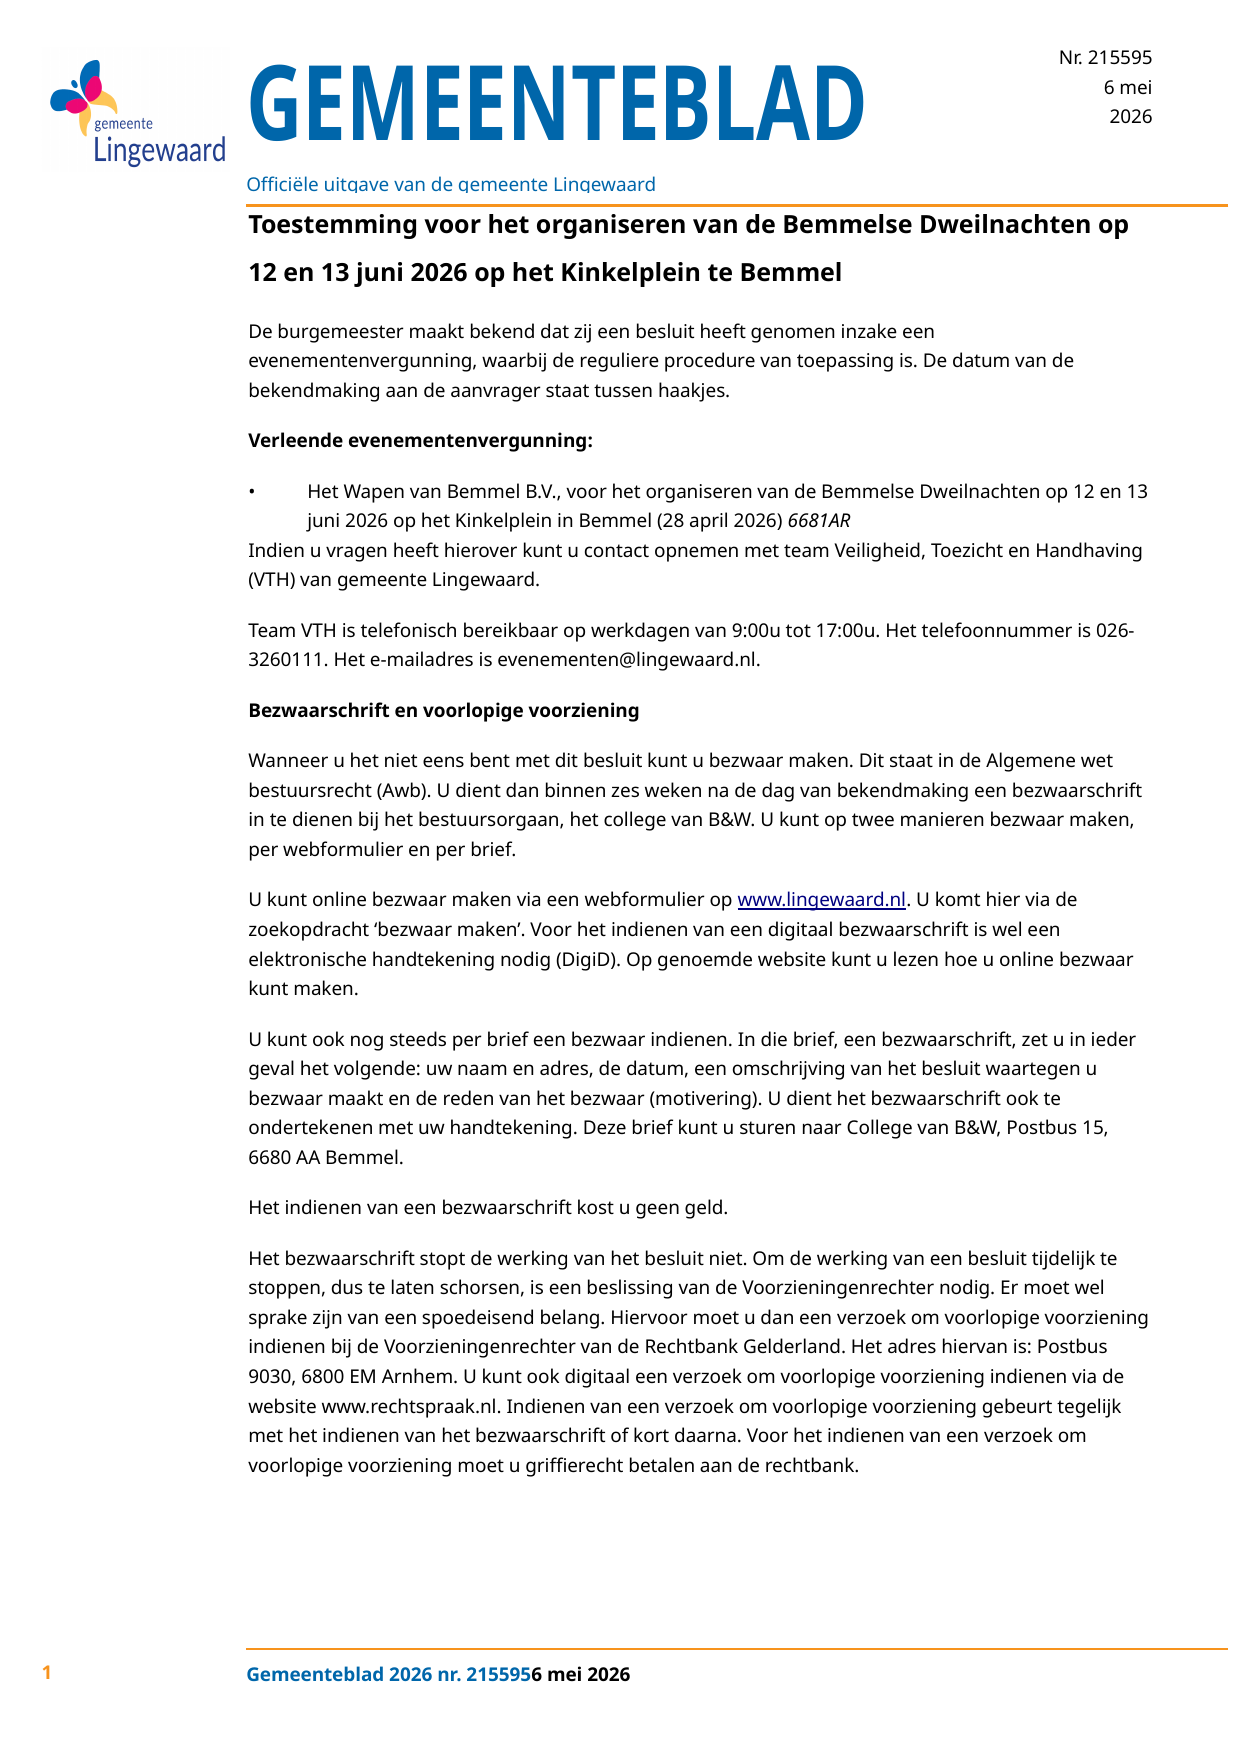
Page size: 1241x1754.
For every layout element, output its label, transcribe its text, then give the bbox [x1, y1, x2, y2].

text Toestemming voor het organiseren van de Bemmelse Dweilnachten op 12 en 13 juni 2026 op het Kinkelplein te Bemmel [248, 207, 1152, 288]
text U kunt ook nog steeds per brief een bezwaar indienen. In die brief, een bezwaarschrift, zet u in ieder geval het volgende: uw naam en adres, de datum, een omschrijving van het besluit waartegen u bezwaar maakt en de reden van het bezwaar (motivering). U dient het bezwaarschrift ook te ondertekenen met uw handtekening. Deze brief kunt u sturen naar College van B&W, Postbus 15, 6680 AA Bemmel. [248, 1026, 1152, 1170]
picture [41, 47, 231, 172]
text U kunt online bezwaar maken via een webformulier op www.lingewaard.nl. U komt hier via de zoekopdracht ‘bezwaar maken’. Voor het indienen van een digitaal bezwaarschrift is wel een elektronische handtekening nodig (DigiD). Op genoemde website kunt u lezen hoe u online bezwaar kunt maken. [248, 887, 1152, 1001]
text De burgemeester maakt bekend dat zij een besluit heeft genomen inzake een evenementenvergunning, waarbij de reguliere procedure van toepassing is. De datum van de bekendmaking aan de aanvrager staat tussen haakjes. [248, 318, 1152, 403]
text Bezwaarschrift en voorlopige voorziening [248, 697, 1152, 723]
text Wanneer u het niet eens bent met dit besluit kunt u bezwaar maken. Dit staat in de Algemene wet bestuursrecht (Awb). U dient dan binnen zes weken na de dag van bekendmaking een bezwaarschrift in te dienen bij het bestuursorgaan, het college van B&W. U kunt op twee manieren bezwaar maken, per webformulier en per brief. [248, 747, 1152, 862]
text Indien u vragen heeft hierover kunt u contact opnemen met team Veiligheid, Toezicht en Handhaving (VTH) van gemeente Lingewaard. [248, 537, 1152, 592]
text Het bezwaarschrift stopt de werking van het besluit niet. Om de werking van een besluit tijdelijk te stoppen, dus te laten schorsen, is een beslissing van de Voorzieningenrechter nodig. Er moet wel sprake zijn van een spoedeisend belang. Hiervoor moet u dan een verzoek om voorlopige voorziening indienen bij de Voorzieningenrechter van de Rechtbank Gelderland. Het adres hiervan is: Postbus 9030, 6800 EM Arnhem. U kunt ook digitaal een verzoek om voorlopige voorziening indienen via de website www.rechtspraak.nl. Indienen van een verzoek om voorlopige voorziening gebeurt tegelijk met het indienen van het bezwaarschrift of kort daarna. Voor het indienen van een verzoek om voorlopige voorziening moet u griffierecht betalen aan de rechtbank. [248, 1245, 1152, 1478]
text Het indienen van een bezwaarschrift kost u geen geld. [248, 1194, 1152, 1220]
text Team VTH is telefonisch bereikbaar op werkdagen van 9:00u tot 17:00u. Het telefoonnummer is 026-3260111. Het e-mailadres is evenementen@lingewaard.nl. [248, 617, 1152, 672]
list Het Wapen van Bemmel B.V., voor het organiseren van de Bemmelse Dweilnachten op 12 en 13 juni 2026 op het Kinkelplein in Bemmel (28 april 2026) 6681AR [248, 478, 1152, 533]
text Verleende evenementenvergunning: [248, 427, 1152, 453]
